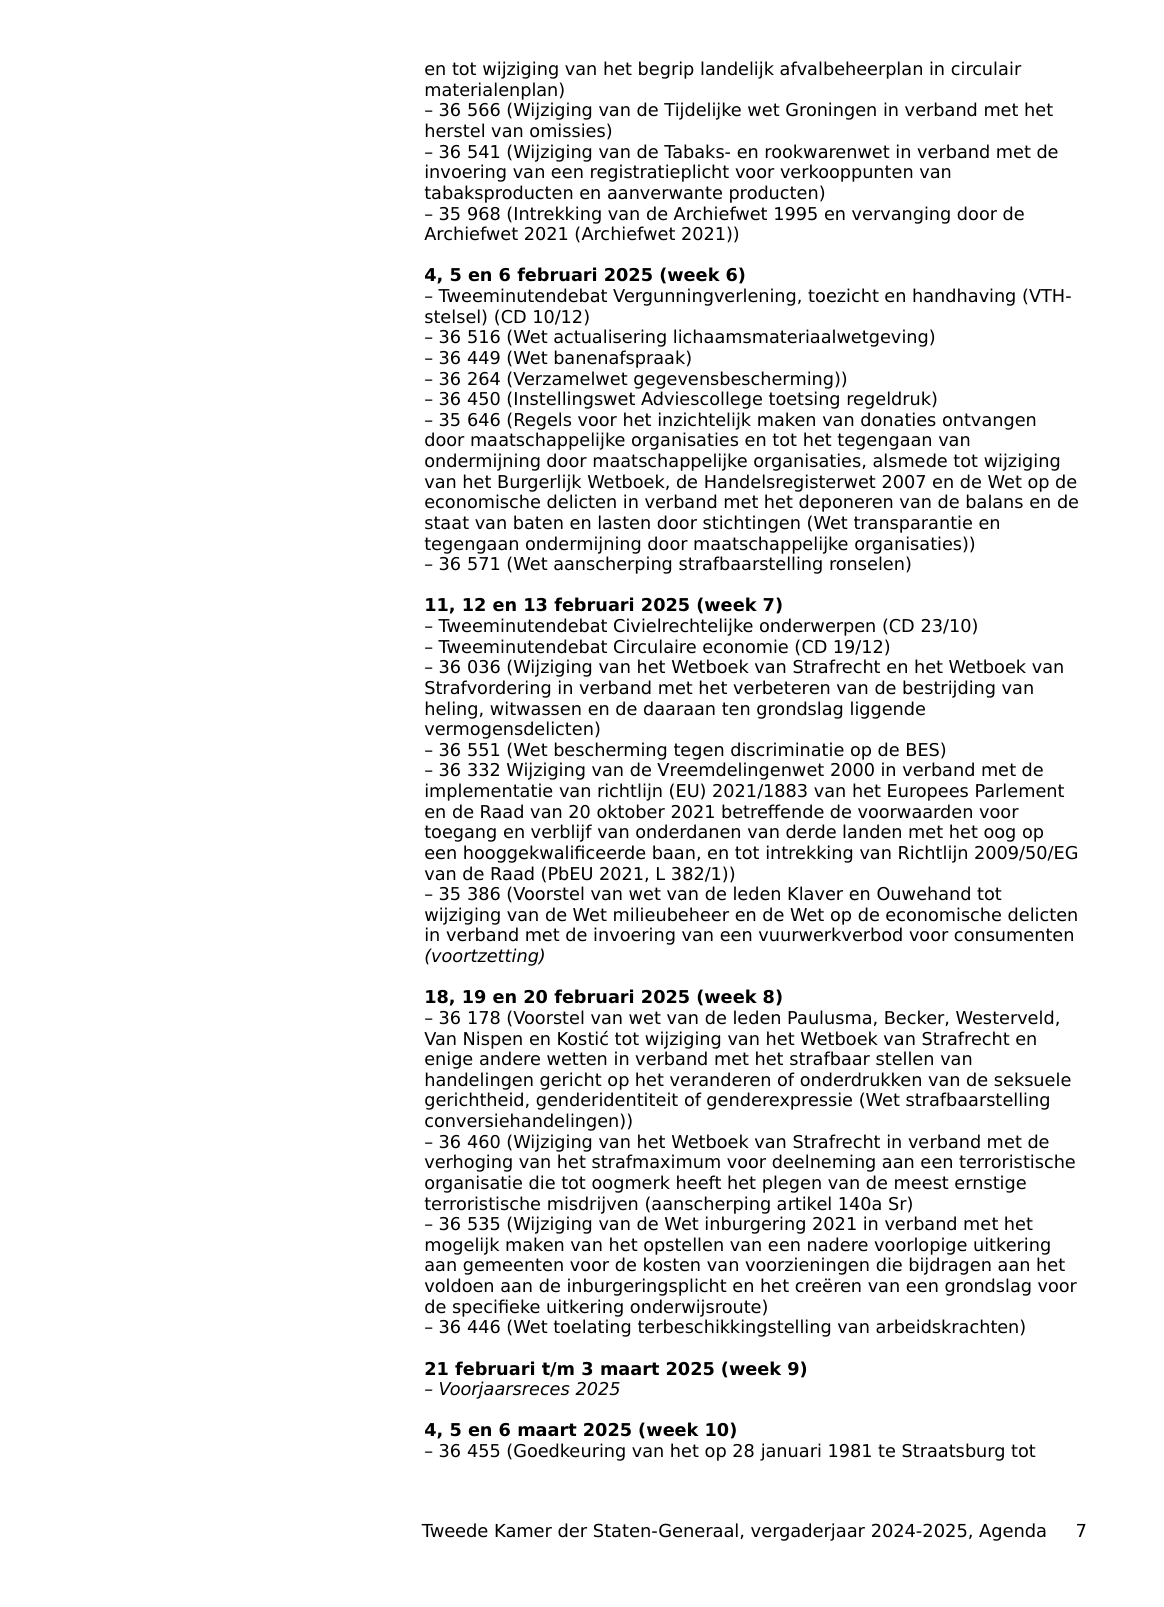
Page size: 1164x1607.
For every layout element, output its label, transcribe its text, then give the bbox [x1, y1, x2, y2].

table_cell – 36 449 (Wet banenafspraak) [418, 348, 1087, 368]
table_cell – 36 264 (Verzamelwet gegevensbescherming)) [418, 369, 1087, 389]
table_cell – 36 455 (Goedkeuring van het op 28 januari 1981 te Straatsburg tot [418, 1441, 1087, 1462]
table_cell [77, 389, 401, 410]
table_cell [401, 575, 418, 595]
table_cell [77, 884, 401, 967]
table_cell [77, 967, 401, 987]
table_cell [77, 740, 401, 760]
table_cell – Voorjaarsreces 2025 [418, 1379, 1087, 1400]
table_cell [77, 1008, 401, 1132]
table_cell [401, 142, 418, 203]
table_cell [418, 967, 1087, 987]
table_cell [401, 740, 418, 760]
table_cell [401, 100, 418, 142]
table_cell [401, 1379, 418, 1400]
table_cell [401, 967, 418, 987]
table_cell [77, 1317, 401, 1338]
table_cell [77, 595, 401, 616]
table_cell – 36 178 (Voorstel van wet van de leden Paulusma, Becker, Westerveld, Van Nispen en Kostić tot wijziging van het Wetboek van Strafrecht en enige andere wetten in verband met het strafbaar stellen van handelingen gericht op het veranderen of onderdrukken van de seksuele gerichtheid, genderidentiteit of genderexpressie (Wet strafbaarstelling conversiehandelingen)) [418, 1008, 1087, 1132]
table_cell [77, 657, 401, 740]
table_cell [401, 369, 418, 389]
table_cell [401, 286, 418, 327]
table_cell [401, 884, 418, 967]
table_cell en tot wijziging van het begrip landelijk afvalbeheerplan in circulair materialenplan) [418, 59, 1087, 100]
table_cell [77, 1420, 401, 1441]
table_cell 18, 19 en 20 februari 2025 (week 8) [418, 987, 1087, 1008]
table_cell 21 februari t/m 3 maart 2025 (week 9) [418, 1359, 1087, 1379]
table_cell [77, 1441, 401, 1462]
table_cell [401, 389, 418, 410]
table_cell [77, 245, 401, 265]
table_cell [77, 327, 401, 348]
table_cell [77, 760, 401, 884]
table_cell [77, 204, 401, 245]
table_cell [401, 59, 418, 100]
table_cell [77, 369, 401, 389]
table_cell [77, 142, 401, 203]
table_cell [401, 1420, 418, 1441]
table_cell [77, 1359, 401, 1379]
table_cell – 36 541 (Wijziging van de Tabaks- en rookwarenwet in verband met de invoering van een registratieplicht voor verkooppunten van tabaksproducten en aanverwante producten) [418, 142, 1087, 203]
table_cell 4, 5 en 6 maart 2025 (week 10) [418, 1420, 1087, 1441]
table_cell [77, 616, 401, 637]
table_cell – 36 460 (Wijziging van het Wetboek van Strafrecht in verband met de verhoging van het strafmaximum voor deelneming aan een terroristische organisatie die tot oogmerk heeft het plegen van de meest ernstige terroristische misdrijven (aanscherping artikel 140a Sr) [418, 1132, 1087, 1214]
table_cell [77, 554, 401, 575]
table_cell [77, 265, 401, 286]
table_cell [77, 410, 401, 554]
table_cell [77, 1338, 401, 1358]
table_cell [401, 657, 418, 740]
table_cell [401, 327, 418, 348]
table_cell – Tweeminutendebat Circulaire economie (CD 19/12) [418, 637, 1087, 657]
table_cell [401, 595, 418, 616]
table_cell [401, 245, 418, 265]
table_cell – 36 516 (Wet actualisering lichaamsmateriaalwetgeving) [418, 327, 1087, 348]
table_cell – 36 535 (Wijziging van de Wet inburgering 2021 in verband met het mogelijk maken van het opstellen van een nadere voorlopige uitkering aan gemeenten voor de kosten van voorzieningen die bijdragen aan het voldoen aan de inburgeringsplicht en het creëren van een grondslag voor de specifieke uitkering onderwijsroute) [418, 1214, 1087, 1317]
table_cell [401, 554, 418, 575]
table_cell [401, 204, 418, 245]
table_cell [401, 410, 418, 554]
table_cell [401, 1400, 418, 1420]
table_cell [401, 1317, 418, 1338]
table_cell – Tweeminutendebat Civielrechtelijke onderwerpen (CD 23/10) [418, 616, 1087, 637]
table_cell [401, 1214, 418, 1317]
table_cell [401, 637, 418, 657]
table_cell [77, 100, 401, 142]
table_cell [401, 348, 418, 368]
table_cell [401, 987, 418, 1008]
table_cell – 36 566 (Wijziging van de Tijdelijke wet Groningen in verband met het herstel van omissies) [418, 100, 1087, 142]
table_cell [77, 286, 401, 327]
table_cell 11, 12 en 13 februari 2025 (week 7) [418, 595, 1087, 616]
table_cell [401, 760, 418, 884]
table_cell [401, 1008, 418, 1132]
table_cell – 35 646 (Regels voor het inzichtelijk maken van donaties ontvangen door maatschappelijke organisaties en tot het tegengaan van ondermijning door maatschappelijke organisaties, alsmede tot wijziging van het Burgerlijk Wetboek, de Handelsregisterwet 2007 en de Wet op de economische delicten in verband met het deponeren van de balans en de staat van baten en lasten door stichtingen (Wet transparantie en tegengaan ondermijning door maatschappelijke organisaties)) [418, 410, 1087, 554]
table_cell [401, 1359, 418, 1379]
table_cell [418, 1338, 1087, 1358]
table_cell [401, 1441, 418, 1462]
table_cell [401, 1338, 418, 1358]
table_cell – 35 386 (Voorstel van wet van de leden Klaver en Ouwehand tot wijziging van de Wet milieubeheer en de Wet op de economische delicten in verband met de invoering van een vuurwerkverbod voor consumenten (voortzetting) [418, 884, 1087, 967]
table_cell – 36 551 (Wet bescherming tegen discriminatie op de BES) [418, 740, 1087, 760]
table_cell [77, 1400, 401, 1420]
table_cell – 36 332 Wijziging van de Vreemdelingenwet 2000 in verband met de implementatie van richtlijn (EU) 2021/1883 van het Europees Parlement en de Raad van 20 oktober 2021 betreffende de voorwaarden voor toegang en verblijf van onderdanen van derde landen met het oog op een hooggekwalificeerde baan, en tot intrekking van Richtlijn 2009/50/EG van de Raad (PbEU 2021, L 382/1)) [418, 760, 1087, 884]
table_cell [418, 245, 1087, 265]
table_cell 4, 5 en 6 februari 2025 (week 6) [418, 265, 1087, 286]
table_cell [401, 616, 418, 637]
table_cell – 36 446 (Wet toelating terbeschikkingstelling van arbeidskrachten) [418, 1317, 1087, 1338]
table_cell [401, 1132, 418, 1214]
table_cell [77, 575, 401, 595]
table_cell [401, 265, 418, 286]
table_cell [77, 637, 401, 657]
table_cell [77, 348, 401, 368]
table_cell [418, 575, 1087, 595]
table_cell [418, 1400, 1087, 1420]
table_cell [77, 1379, 401, 1400]
table_cell [77, 987, 401, 1008]
table_cell [77, 59, 401, 100]
table_cell [77, 1214, 401, 1317]
table_cell [77, 1132, 401, 1214]
table_cell – 36 450 (Instellingswet Adviescollege toetsing regeldruk) [418, 389, 1087, 410]
table_cell – Tweeminutendebat Vergunningverlening, toezicht en handhaving (VTH-stelsel) (CD 10/12) [418, 286, 1087, 327]
table_cell – 35 968 (Intrekking van de Archiefwet 1995 en vervanging door de Archiefwet 2021 (Archiefwet 2021)) [418, 204, 1087, 245]
table_cell – 36 571 (Wet aanscherping strafbaarstelling ronselen) [418, 554, 1087, 575]
table_cell – 36 036 (Wijziging van het Wetboek van Strafrecht en het Wetboek van Strafvordering in verband met het verbeteren van de bestrijding van heling, witwassen en de daaraan ten grondslag liggende vermogensdelicten) [418, 657, 1087, 740]
